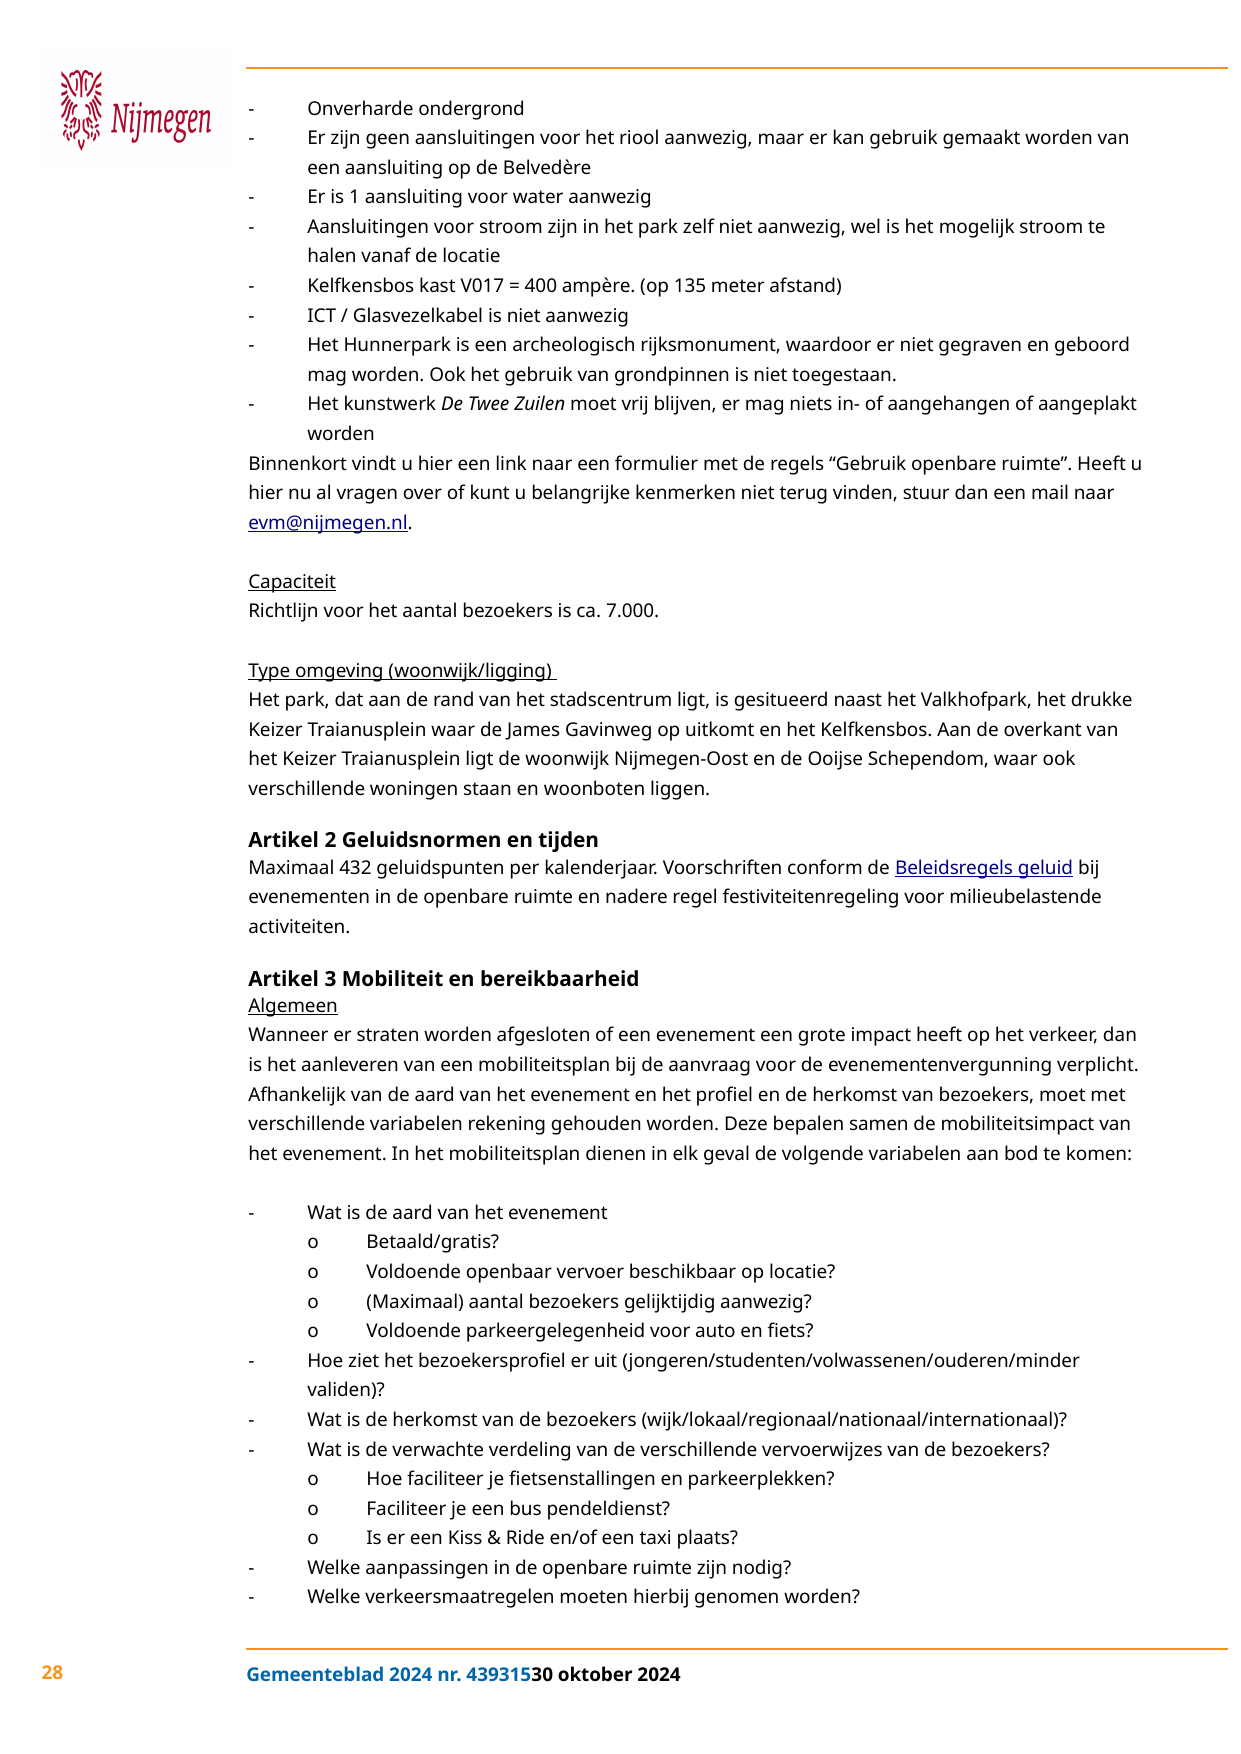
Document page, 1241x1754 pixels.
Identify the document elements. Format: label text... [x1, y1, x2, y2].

list Voldoende openbaar vervoer beschikbaar op locatie? [307, 1258, 1152, 1284]
text Type omgeving (woonwijk/ligging) [248, 657, 1152, 683]
list Betaald/gratis? [307, 1229, 1152, 1254]
list Is er een Kiss & Ride en/of een taxi plaats? [307, 1524, 1152, 1550]
list Welke aanpassingen in de openbare ruimte zijn nodig? [248, 1554, 1152, 1580]
list Kelfkensbos kast V017 = 400 ampère. (op 135 meter afstand) [248, 272, 1152, 298]
text Algemeen [248, 992, 1152, 1018]
list Het kunstwerk De Twee Zuilen moet vrij blijven, er mag niets in- of aangehangen of aangeplakt worden [248, 391, 1152, 446]
text Binnenkort vindt u hier een link naar een formulier met de regels “Gebruik openbare ruimte”. Heeft u hier nu al vragen over of kunt u belangrijke kenmerken niet terug vinden, stuur dan een mail naar evm@nijmegen.nl. [248, 450, 1152, 535]
text Artikel 3 Mobiliteit en bereikbaarheid [248, 964, 1152, 992]
list Voldoende parkeergelegenheid voor auto en fiets? [307, 1317, 1152, 1343]
list Wat is de herkomst van de bezoekers (wijk/lokaal/regionaal/nationaal/internationaal)? [248, 1406, 1152, 1432]
list Hoe ziet het bezoekersprofiel er uit (jongeren/studenten/volwassenen/ouderen/minder validen)? [248, 1347, 1152, 1402]
list (Maximaal) aantal bezoekers gelijktijdig aanwezig? [307, 1288, 1152, 1314]
text Capaciteit [248, 568, 1152, 594]
list Er is 1 aansluiting voor water aanwezig [248, 183, 1152, 209]
list Welke verkeersmaatregelen moeten hierbij genomen worden? [248, 1584, 1152, 1609]
list Hoe faciliteer je fietsenstallingen en parkeerplekken? [307, 1465, 1152, 1491]
list Faciliteer je een bus pendeldienst? [307, 1495, 1152, 1521]
text Maximaal 432 geluidspunten per kalenderjaar. Voorschriften conform de Beleidsregels geluid bij evenementen in de openbare ruimte en nadere regel festiviteitenregeling voor milieubelastende activiteiten. [248, 854, 1152, 939]
list ICT / Glasvezelkabel is niet aanwezig [248, 302, 1152, 328]
list Er zijn geen aansluitingen voor het riool aanwezig, maar er kan gebruik gemaakt worden van een aansluiting op de Belvedère [248, 124, 1152, 180]
text Artikel 2 Geluidsnormen en tijden [248, 826, 1152, 854]
list Aansluitingen voor stroom zijn in het park zelf niet aanwezig, wel is het mogelijk stroom te halen vanaf de locatie [248, 213, 1152, 268]
picture [41, 47, 231, 172]
text Wanneer er straten worden afgesloten of een evenement een grote impact heeft op het verkeer, dan is het aanleveren van een mobiliteitsplan bij de aanvraag voor de evenementenvergunning verplicht. Afhankelijk van de aard van het evenement en het profiel en de herkomst van bezoekers, moet met verschillende variabelen rekening gehouden worden. Deze bepalen samen de mobiliteitsimpact van het evenement. In het mobiliteitsplan dienen in elk geval de volgende variabelen aan bod te komen: [248, 1022, 1152, 1166]
list Wat is de aard van het evenement [248, 1199, 1152, 1225]
list Wat is de verwachte verdeling van de verschillende vervoerwijzes van de bezoekers? [248, 1436, 1152, 1462]
text Richtlijn voor het aantal bezoekers is ca. 7.000. [248, 598, 1152, 623]
list Het Hunnerpark is een archeologisch rijksmonument, waardoor er niet gegraven en geboord mag worden. Ook het gebruik van grondpinnen is niet toegestaan. [248, 331, 1152, 387]
text Het park, dat aan de rand van het stadscentrum ligt, is gesitueerd naast het Valkhofpark, het drukke Keizer Traianusplein waar de James Gavinweg op uitkomt en het Kelfkensbos. Aan de overkant van het Keizer Traianusplein ligt de woonwijk Nijmegen-Oost en de Ooijse Schependom, waar ook verschillende woningen staan en woonboten liggen. [248, 686, 1152, 801]
list Onverharde ondergrond [248, 95, 1152, 121]
